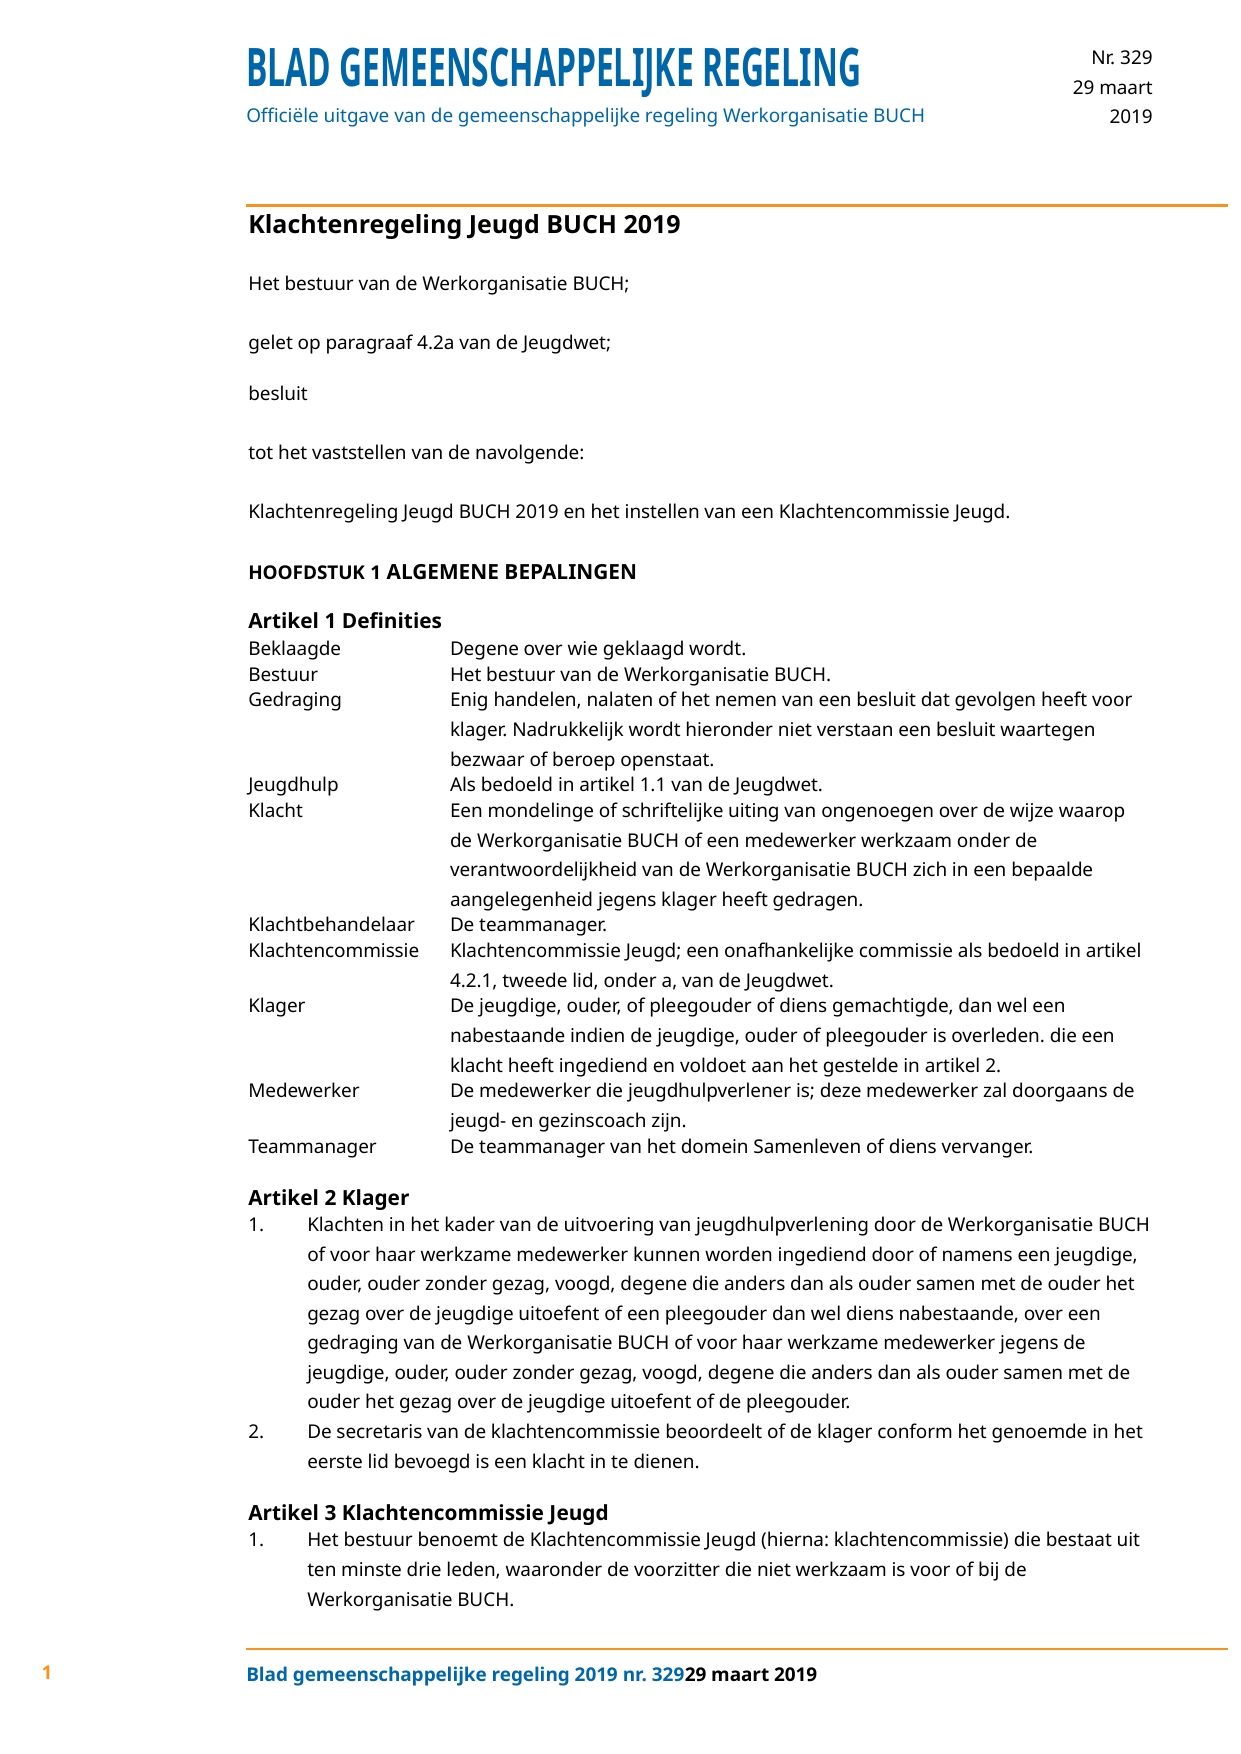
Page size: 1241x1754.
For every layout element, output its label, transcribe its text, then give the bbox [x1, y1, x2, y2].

table_cell De medewerker die jeugdhulpverlener is; deze medewerker zal doorgaans de jeugd- en gezinscoach zijn. [450, 1078, 1152, 1133]
table_header Degene over wie geklaagd wordt. [450, 635, 1152, 661]
text Klachtenregeling Jeugd BUCH 2019 en het instellen van een Klachtencommissie Jeugd. [248, 498, 1152, 524]
picture [41, 47, 231, 172]
table_cell Klachtencommissie [248, 938, 450, 993]
text besluit [248, 380, 1152, 406]
table_cell Teammanager [248, 1133, 450, 1159]
table_cell Een mondelinge of schriftelijke uiting van ongenoegen over de wijze waarop de Werkorganisatie BUCH of een medewerker werkzaam onder de verantwoordelijkheid van de Werkorganisatie BUCH zich in een bepaalde aangelegenheid jegens klager heeft gedragen. [450, 797, 1152, 912]
table_cell Het bestuur van de Werkorganisatie BUCH. [450, 661, 1152, 687]
table_cell De teammanager van het domein Samenleven of diens vervanger. [450, 1133, 1152, 1159]
text Artikel 3 Klachtencommissie Jeugd [248, 1498, 1152, 1527]
table_cell Jeugdhulp [248, 771, 450, 797]
table_header Beklaagde [248, 635, 450, 661]
table_cell Klachtbehandelaar [248, 912, 450, 937]
table_cell Als bedoeld in artikel 1.1 van de Jeugdwet. [450, 771, 1152, 797]
text Artikel 1 Definities [248, 607, 1152, 635]
list Het bestuur benoemt de Klachtencommissie Jeugd (hierna: klachtencommissie) die bestaat uit ten minste drie leden, waaronder de voorzitter die niet werkzaam is voor of bij de Werkorganisatie BUCH. [248, 1527, 1152, 1612]
text HOOFDSTUK 1 ALGEMENE BEPALINGEN [248, 557, 1152, 586]
text gelet op paragraaf 4.2a van de Jeugdwet; [248, 329, 1152, 355]
list De secretaris van de klachtencommissie beoordeelt of de klager conform het genoemde in het eerste lid bevoegd is een klacht in te dienen. [248, 1418, 1152, 1473]
table_cell Enig handelen, nalaten of het nemen van een besluit dat gevolgen heeft voor klager. Nadrukkelijk wordt hieronder niet verstaan een besluit waartegen bezwaar of beroep openstaat. [450, 687, 1152, 771]
text tot het vaststellen van de navolgende: [248, 439, 1152, 465]
table_cell De teammanager. [450, 912, 1152, 937]
table_cell De jeugdige, ouder, of pleegouder of diens gemachtigde, dan wel een nabestaande indien de jeugdige, ouder of pleegouder is overleden. die een klacht heeft ingediend en voldoet aan het gestelde in artikel 2. [450, 993, 1152, 1078]
text Artikel 2 Klager [248, 1183, 1152, 1211]
text Klachtenregeling Jeugd BUCH 2019 [248, 207, 1152, 241]
table_cell Klachtencommissie Jeugd; een onafhankelijke commissie als bedoeld in artikel 4.2.1, tweede lid, onder a, van de Jeugdwet. [450, 938, 1152, 993]
text Het bestuur van de Werkorganisatie BUCH; [248, 270, 1152, 296]
table_cell Bestuur [248, 661, 450, 687]
table_cell Klager [248, 993, 450, 1078]
table_cell Medewerker [248, 1078, 450, 1133]
table_cell Klacht [248, 797, 450, 912]
table_cell Gedraging [248, 687, 450, 771]
list Klachten in het kader van de uitvoering van jeugdhulpverlening door de Werkorganisatie BUCH of voor haar werkzame medewerker kunnen worden ingediend door of namens een jeugdige, ouder, ouder zonder gezag, voogd, degene die anders dan als ouder samen met de ouder het gezag over de jeugdige uitoefent of een pleegouder dan wel diens nabestaande, over een gedraging van de Werkorganisatie BUCH of voor haar werkzame medewerker jegens de jeugdige, ouder, ouder zonder gezag, voogd, degene die anders dan als ouder samen met de ouder het gezag over de jeugdige uitoefent of de pleegouder. [248, 1211, 1152, 1414]
